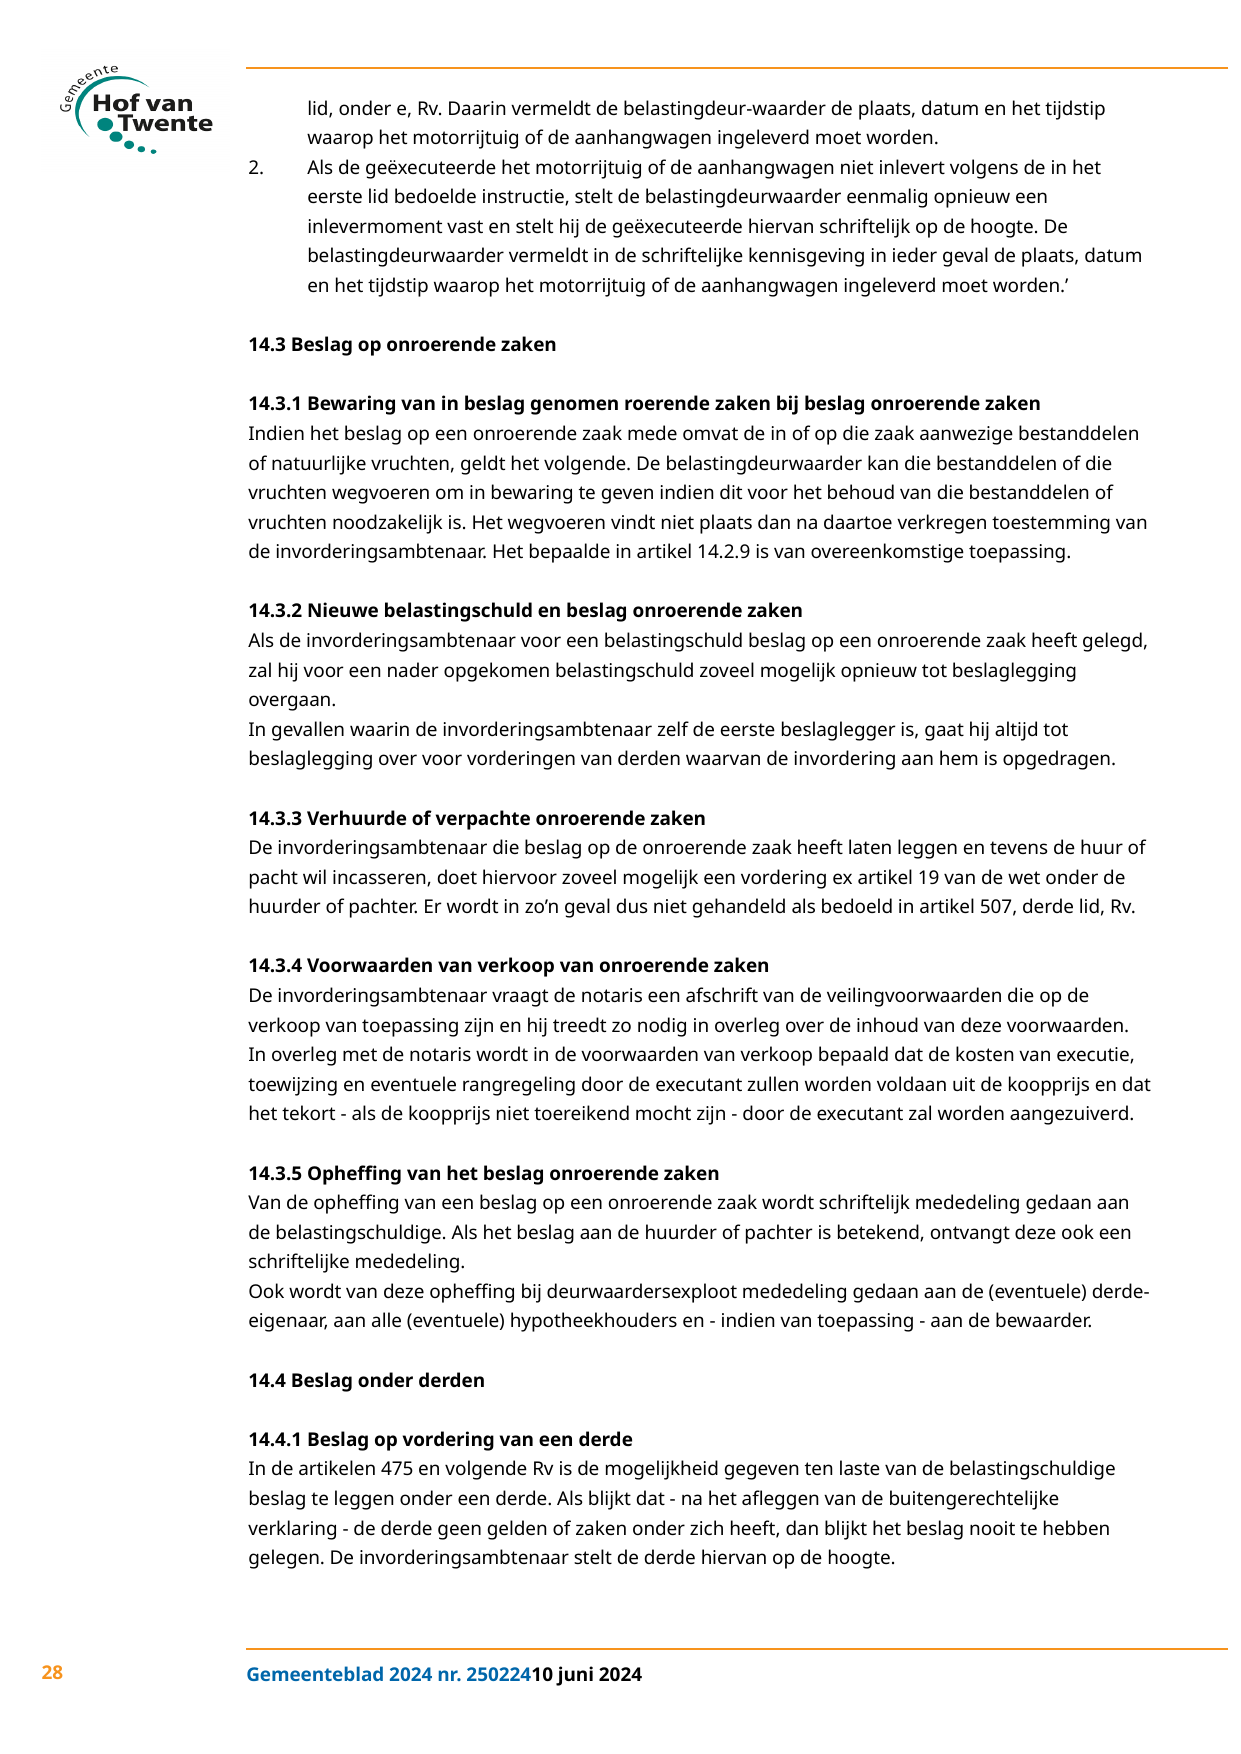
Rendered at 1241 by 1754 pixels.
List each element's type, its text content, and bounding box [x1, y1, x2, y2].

list lid, onder e, Rv. Daarin vermeldt de belastingdeur-waarder de plaats, datum en het tijdstip waarop het motorrijtuig of de aanhangwagen ingeleverd moet worden. [248, 95, 1152, 150]
text 14.3 Beslag op onroerende zaken [248, 331, 1152, 357]
text De invorderingsambtenaar die beslag op de onroerende zaak heeft laten leggen en tevens de huur of pacht wil incasseren, doet hiervoor zoveel mogelijk een vordering ex artikel 19 van de wet onder de huurder of pachter. Er wordt in zo’n geval dus niet gehandeld als bedoeld in artikel 507, derde lid, Rv. [248, 834, 1152, 919]
text In overleg met de notaris wordt in de voorwaarden van verkoop bepaald dat de kosten van executie, toewijzing en eventuele rangregeling door de executant zullen worden voldaan uit de koopprijs en dat het tekort - als de koopprijs niet toereikend mocht zijn - door de executant zal worden aangezuiverd. [248, 1041, 1152, 1126]
text 14.3.2 Nieuwe belastingschuld en beslag onroerende zaken [248, 598, 1152, 623]
text In gevallen waarin de invorderingsambtenaar zelf de eerste beslaglegger is, gaat hij altijd tot beslaglegging over voor vorderingen van derden waarvan de invordering aan hem is opgedragen. [248, 716, 1152, 771]
text 14.3.1 Bewaring van in beslag genomen roerende zaken bij beslag onroerende zaken [248, 391, 1152, 416]
text 14.3.4 Voorwaarden van verkoop van onroerende zaken [248, 953, 1152, 978]
text 14.4.1 Beslag op vordering van een derde [248, 1426, 1152, 1452]
text Als de invorderingsambtenaar voor een belastingschuld beslag op een onroerende zaak heeft gelegd, zal hij voor een nader opgekomen belastingschuld zoveel mogelijk opnieuw tot beslaglegging overgaan. [248, 627, 1152, 712]
text 14.3.3 Verhuurde of verpachte onroerende zaken [248, 805, 1152, 831]
list Als de geëxecuteerde het motorrijtuig of de aanhangwagen niet inlevert volgens de in het eerste lid bedoelde instructie, stelt de belastingdeurwaarder eenmalig opnieuw een inlevermoment vast en stelt hij de geëxecuteerde hiervan schriftelijk op de hoogte. De belastingdeurwaarder vermeldt in de schriftelijke kennisgeving in ieder geval de plaats, datum en het tijdstip waarop het motorrijtuig of de aanhangwagen ingeleverd moet worden.’ [248, 154, 1152, 298]
text 14.3.5 Opheffing van het beslag onroerende zaken [248, 1160, 1152, 1186]
text Van de opheffing van een beslag op een onroerende zaak wordt schriftelijk mededeling gedaan aan de belastingschuldige. Als het beslag aan de huurder of pachter is betekend, ontvangt deze ook een schriftelijke mededeling. [248, 1189, 1152, 1274]
text Ook wordt van deze opheffing bij deurwaardersexploot mededeling gedaan aan de (eventuele) derde-eigenaar, aan alle (eventuele) hypotheekhouders en - indien van toepassing - aan de bewaarder. [248, 1278, 1152, 1333]
picture [41, 47, 231, 172]
text De invorderingsambtenaar vraagt de notaris een afschrift van de veilingvoorwaarden die op de verkoop van toepassing zijn en hij treedt zo nodig in overleg over de inhoud van deze voorwaarden. [248, 982, 1152, 1038]
text In de artikelen 475 en volgende Rv is de mogelijkheid gegeven ten laste van de belastingschuldige beslag te leggen onder een derde. Als blijkt dat - na het afleggen van de buitengerechtelijke verklaring - de derde geen gelden of zaken onder zich heeft, dan blijkt het beslag nooit te hebben gelegen. De invorderingsambtenaar stelt de derde hiervan op de hoogte. [248, 1456, 1152, 1570]
text 14.4 Beslag onder derden [248, 1367, 1152, 1393]
text Indien het beslag op een onroerende zaak mede omvat de in of op die zaak aanwezige bestanddelen of natuurlijke vruchten, geldt het volgende. De belastingdeurwaarder kan die bestanddelen of die vruchten wegvoeren om in bewaring te geven indien dit voor het behoud van die bestanddelen of vruchten noodzakelijk is. Het wegvoeren vindt niet plaats dan na daartoe verkregen toestemming van de invorderingsambtenaar. Het bepaalde in artikel 14.2.9 is van overeenkomstige toepassing. [248, 420, 1152, 564]
